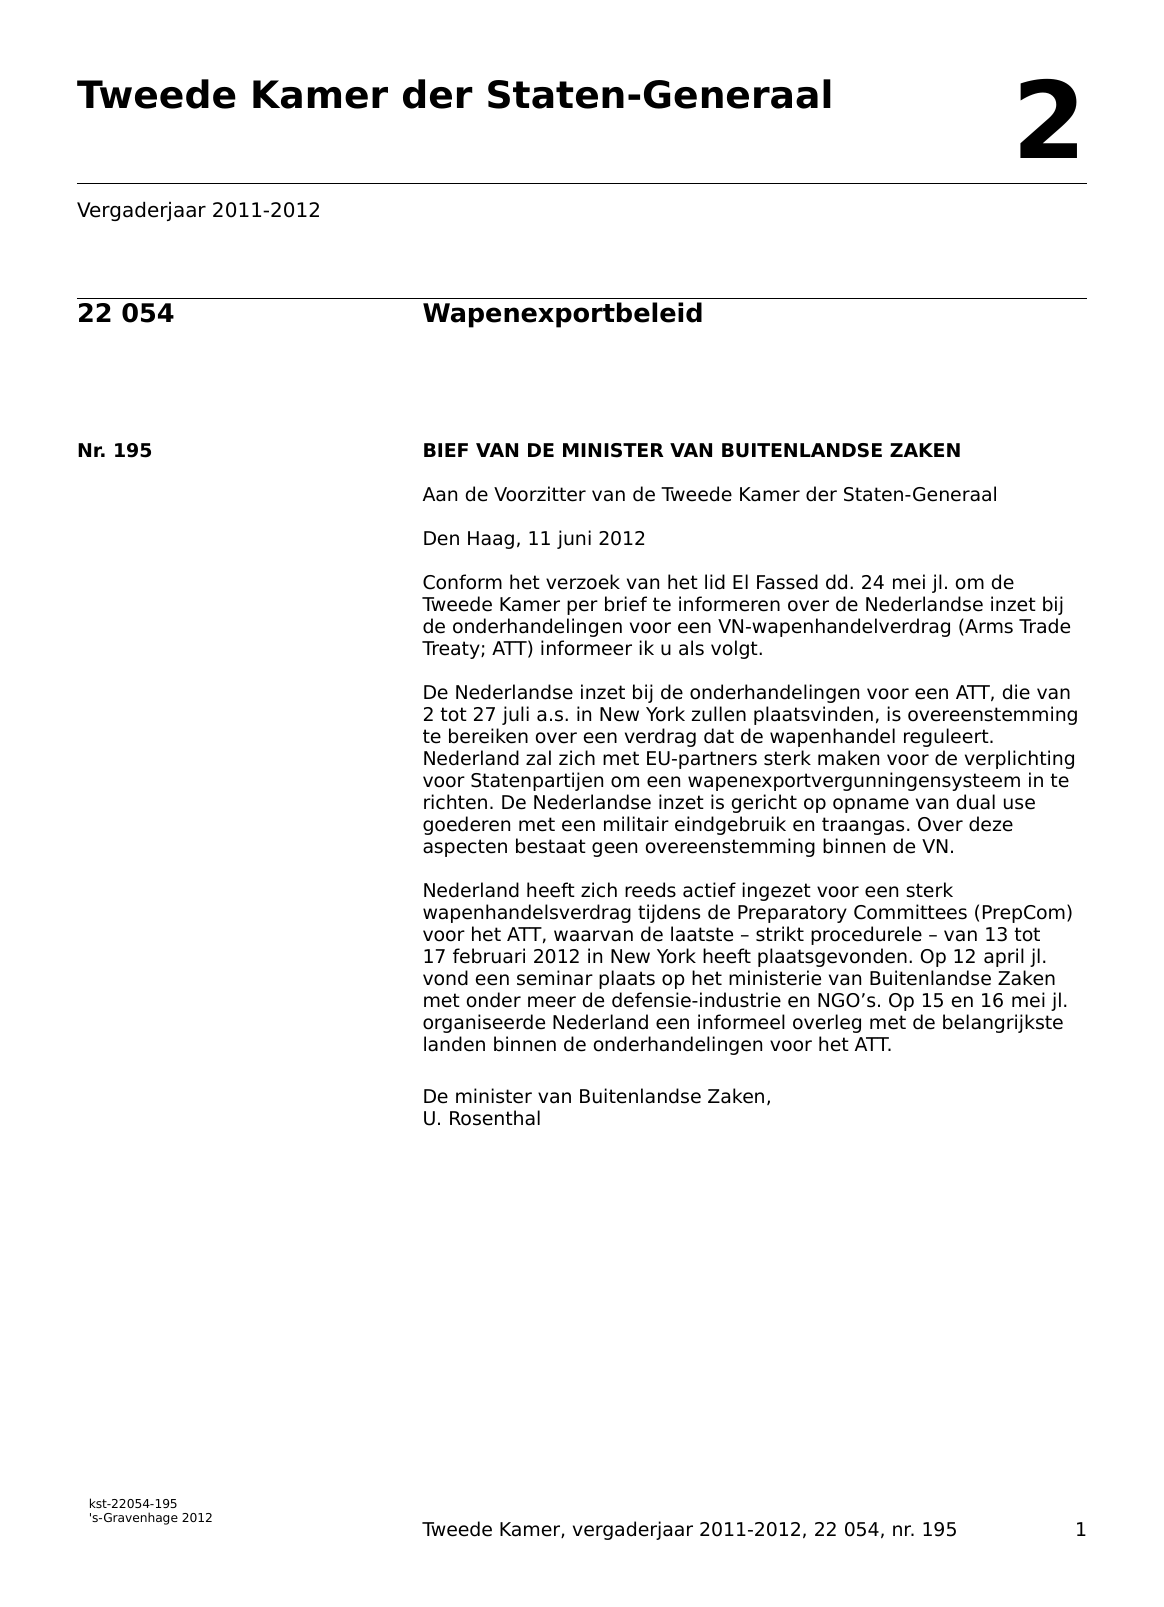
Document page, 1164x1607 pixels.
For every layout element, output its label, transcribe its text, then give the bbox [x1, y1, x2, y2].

text Den Haag, 11 juni 2012 [422, 528, 1087, 550]
subtitle 22 054 Wapenexportbeleid [77, 299, 1087, 329]
text De minister van Buitenlandse Zaken, U. Rosenthal [422, 1086, 1087, 1130]
table_header Tweede Kamer der Staten-Generaal [77, 59, 886, 183]
subtitle Nr. 195 BIEF VAN DE MINISTER VAN BUITENLANDSE ZAKEN [77, 440, 1087, 462]
text Aan de Voorzitter van de Tweede Kamer der Staten-Generaal [422, 484, 1087, 506]
text Nederland heeft zich reeds actief ingezet voor een sterk wapenhandelsverdrag tijdens de Preparatory Committees (PrepCom) voor het ATT, waarvan de laatste – strikt procedurele – van 13 tot 17 februari 2012 in New York heeft plaatsgevonden. Op 12 april jl. vond een seminar plaats op het ministerie van Buitenlandse Zaken met onder meer de defensie-industrie en NGO’s. Op 15 en 16 mei jl. organiseerde Nederland een informeel overleg met de belangrijkste landen binnen de onderhandelingen voor het ATT. [422, 880, 1087, 1056]
text kst-22054-195 [88, 1497, 323, 1511]
text 's-Gravenhage 2012 [88, 1511, 323, 1525]
table_cell Vergaderjaar 2011-2012 [77, 184, 1087, 298]
table_header 2 [886, 59, 1087, 183]
text Conform het verzoek van het lid El Fassed dd. 24 mei jl. om de Tweede Kamer per brief te informeren over de Nederlandse inzet bij de onderhandelingen voor een VN-wapenhandelverdrag (Arms Trade Treaty; ATT) informeer ik u als volgt. [422, 572, 1087, 660]
text De Nederlandse inzet bij de onderhandelingen voor een ATT, die van 2 tot 27 juli a.s. in New York zullen plaatsvinden, is overeenstemming te bereiken over een verdrag dat de wapenhandel reguleert. Nederland zal zich met EU-partners sterk maken voor de verplichting voor Statenpartijen om een wapenexportvergunningensysteem in te richten. De Nederlandse inzet is gericht op opname van dual use goederen met een militair eindgebruik en traangas. Over deze aspecten bestaat geen overeenstemming binnen de VN. [422, 682, 1087, 858]
